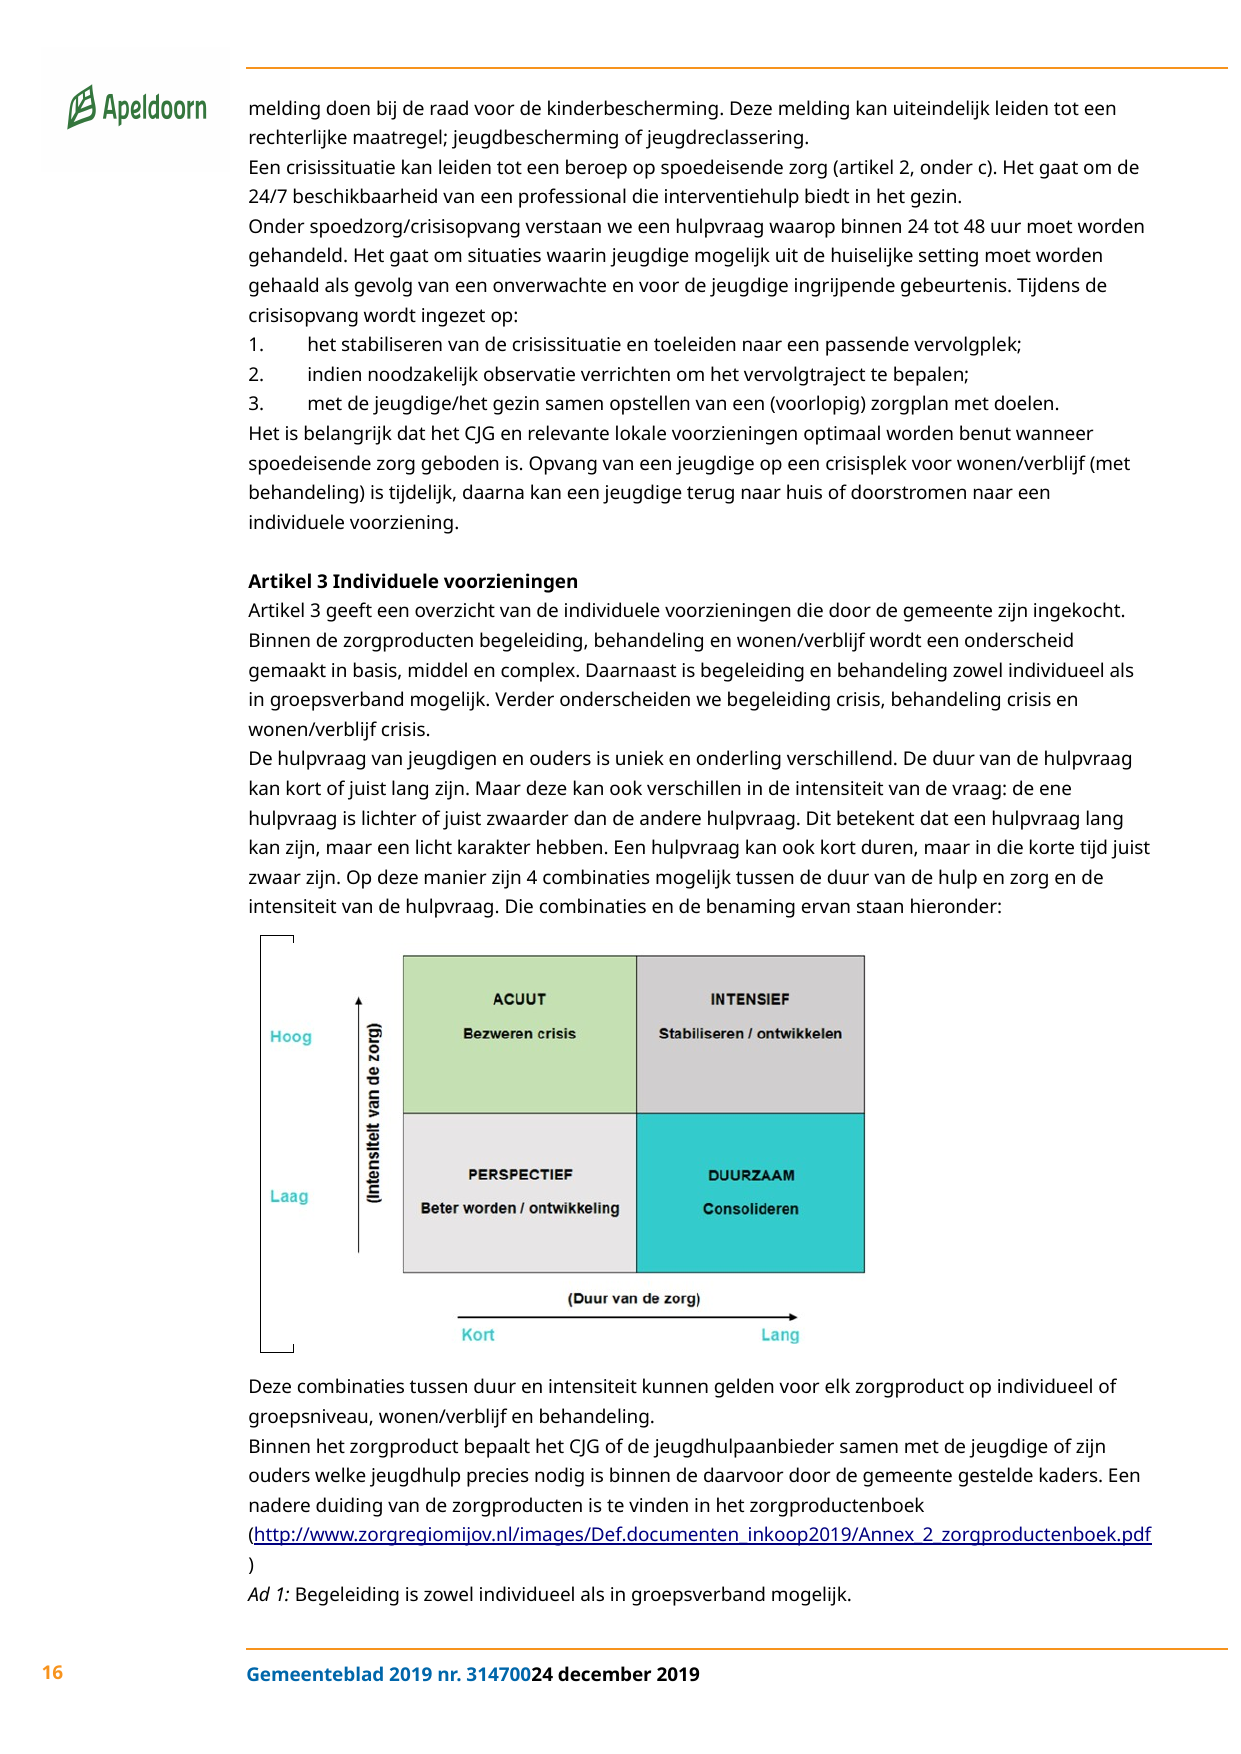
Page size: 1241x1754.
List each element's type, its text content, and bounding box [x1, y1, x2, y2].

text Deze combinaties tussen duur en intensiteit kunnen gelden voor elk zorgproduct op individueel of groepsniveau, wonen/verblijf en behandeling. [248, 1374, 1152, 1429]
text Artikel 3 geeft een overzicht van de individuele voorzieningen die door de gemeente zijn ingekocht. Binnen de zorgproducten begeleiding, behandeling en wonen/verblijf wordt een onderscheid gemaakt in basis, middel en complex. Daarnaast is begeleiding en behandeling zowel individueel als in groepsverband mogelijk. Verder onderscheiden we begeleiding crisis, behandeling crisis en wonen/verblijf crisis. [248, 598, 1152, 742]
text Artikel 3 Individuele voorzieningen [248, 568, 1152, 594]
picture [268, 943, 1173, 1344]
text Het is belangrijk dat het CJG en relevante lokale voorzieningen optimaal worden benut wanneer spoedeisende zorg geboden is. Opvang van een jeugdige op een crisisplek voor wonen/verblijf (met behandeling) is tijdelijk, daarna kan een jeugdige terug naar huis of doorstromen naar een individuele voorziening. [248, 420, 1152, 535]
text De hulpvraag van jeugdigen en ouders is uniek en onderling verschillend. De duur van de hulpvraag kan kort of juist lang zijn. Maar deze kan ook verschillen in de intensiteit van de vraag: de ene hulpvraag is lichter of juist zwaarder dan de andere hulpvraag. Dit betekent dat een hulpvraag lang kan zijn, maar een licht karakter hebben. Een hulpvraag kan ook kort duren, maar in die korte tijd juist zwaar zijn. Op deze manier zijn 4 combinaties mogelijk tussen de duur van de hulp en zorg en de intensiteit van de hulpvraag. Die combinaties en de benaming ervan staan hieronder: [248, 746, 1152, 919]
list indien noodzakelijk observatie verrichten om het vervolgtraject te bepalen; [248, 361, 1152, 387]
picture [41, 47, 231, 172]
text Ad 1: Begeleiding is zowel individueel als in groepsverband mogelijk. [248, 1581, 1152, 1607]
text melding doen bij de raad voor de kinderbescherming. Deze melding kan uiteindelijk leiden tot een rechterlijke maatregel; jeugdbescherming of jeugdreclassering. [248, 95, 1152, 150]
text Onder spoedzorg/crisisopvang verstaan we een hulpvraag waarop binnen 24 tot 48 uur moet worden gehandeld. Het gaat om situaties waarin jeugdige mogelijk uit de huiselijke setting moet worden gehaald als gevolg van een onverwachte en voor de jeugdige ingrijpende gebeurtenis. Tijdens de crisisopvang wordt ingezet op: [248, 213, 1152, 328]
text Een crisissituatie kan leiden tot een beroep op spoedeisende zorg (artikel 2, onder c). Het gaat om de 24/7 beschikbaarheid van een professional die interventiehulp biedt in het gezin. [248, 154, 1152, 209]
text Binnen het zorgproduct bepaalt het CJG of de jeugdhulpaanbieder samen met de jeugdige of zijn ouders welke jeugdhulp precies nodig is binnen de daarvoor door de gemeente gestelde kaders. Een nadere duiding van de zorgproducten is te vinden in het zorgproductenboek (http://www.zorgregiomijov.nl/images/Def.documenten_inkoop2019/Annex_2_zorgproductenboek.pdf) [248, 1433, 1152, 1577]
list met de jeugdige/het gezin samen opstellen van een (voorlopig) zorgplan met doelen. [248, 391, 1152, 416]
list het stabiliseren van de crisissituatie en toeleiden naar een passende vervolgplek; [248, 331, 1152, 357]
